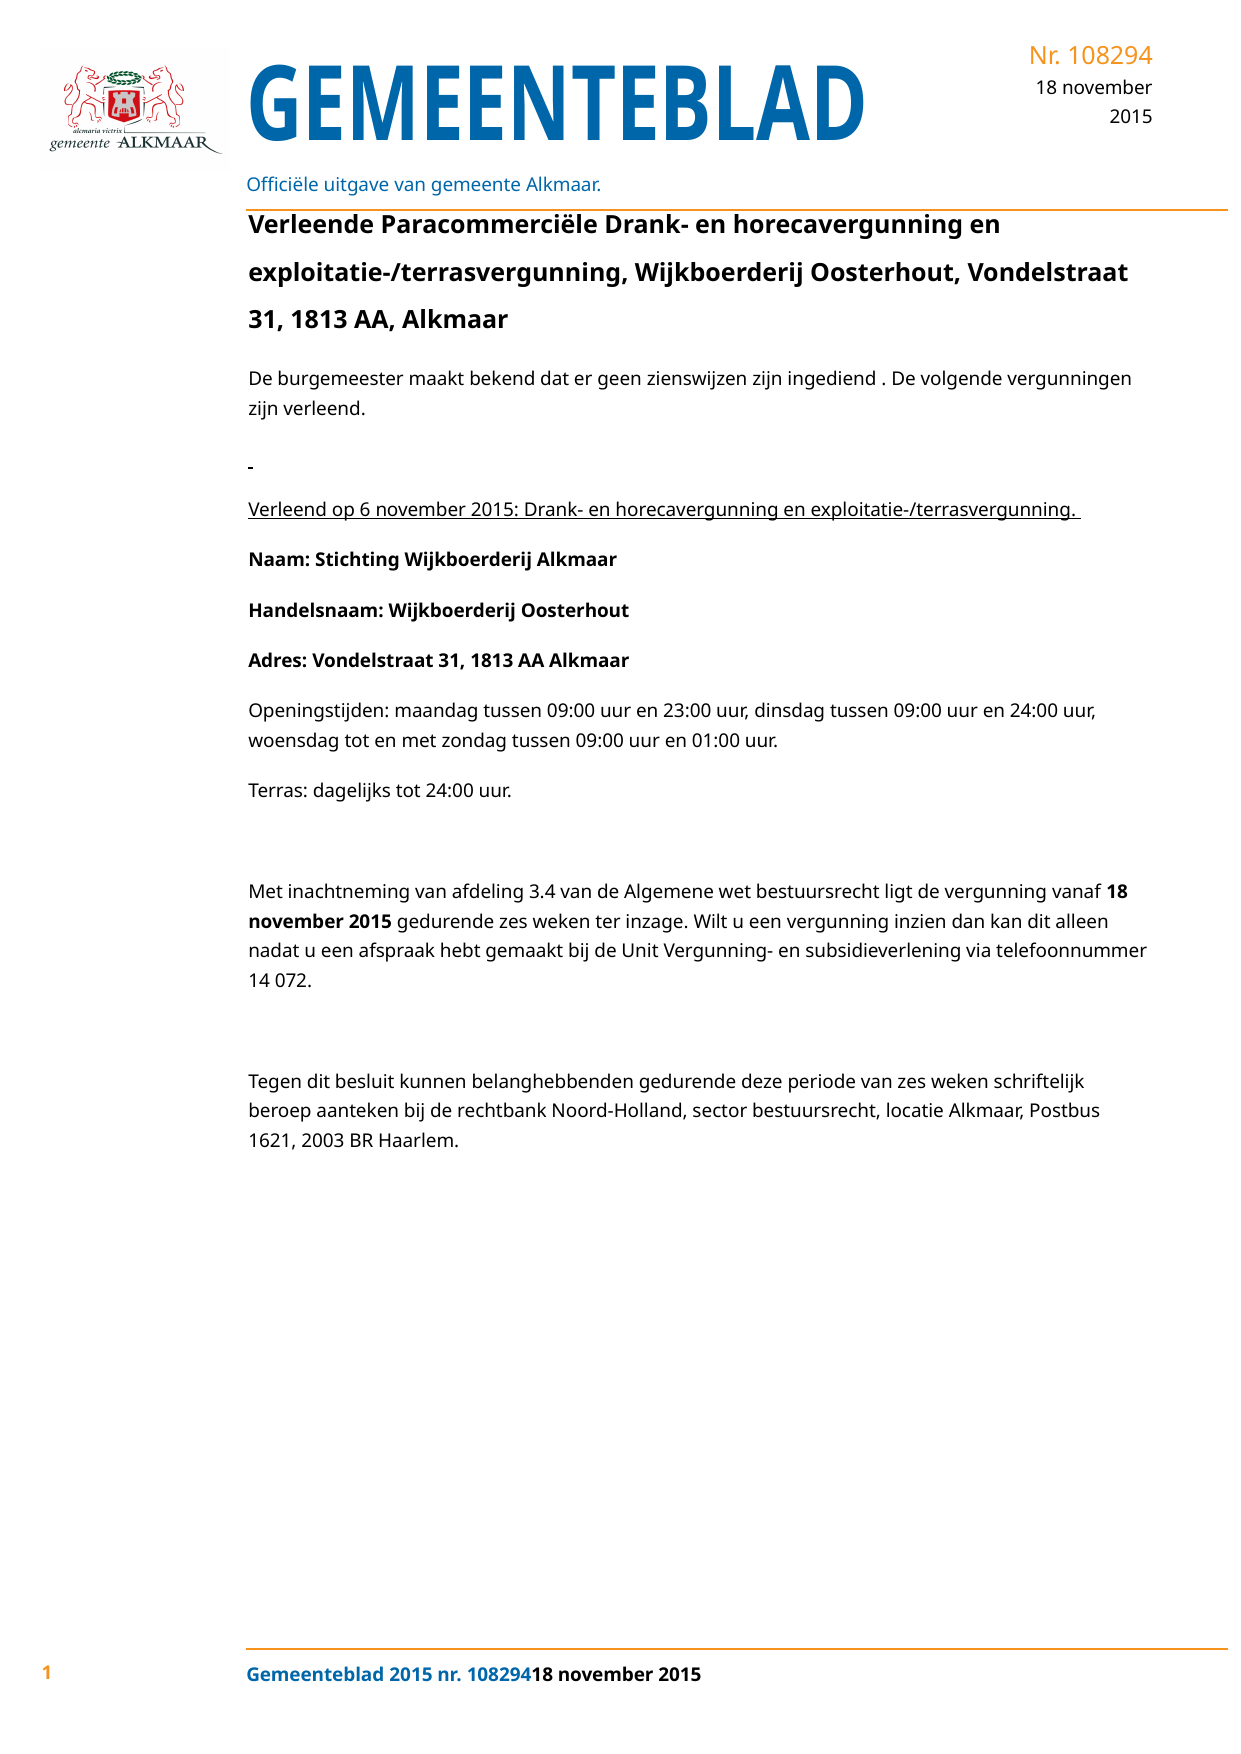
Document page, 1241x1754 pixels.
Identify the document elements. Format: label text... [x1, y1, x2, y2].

text Terras: dagelijks tot 24:00 uur. [248, 778, 1152, 803]
text Handelsnaam: Wijkboerderij Oosterhout [248, 597, 1152, 622]
text Tegen dit besluit kunnen belanghebbenden gedurende deze periode van zes weken schriftelijk beroep aanteken bij de rechtbank Noord-Holland, sector bestuursrecht, locatie Alkmaar, Postbus 1621, 2003 BR Haarlem. [248, 1068, 1152, 1153]
text De burgemeester maakt bekend dat er geen zienswijzen zijn ingediend . De volgende vergunningen zijn verleend. [248, 366, 1152, 421]
text Met inachtneming van afdeling 3.4 van de Algemene wet bestuursrecht ligt de vergunning vanaf 18 november 2015 gedurende zes weken ter inzage. Wilt u een vergunning inzien dan kan dit alleen nadat u een afspraak hebt gemaakt bij de Unit Vergunning- en subsidieverlening via telefoonnummer 14 072. [248, 878, 1152, 993]
text Adres: Vondelstraat 31, 1813 AA Alkmaar [248, 647, 1152, 673]
text Verleend op 6 november 2015: Drank- en horecavergunning en exploitatie-/terrasvergunning. [248, 496, 1152, 522]
text Openingstijden: maandag tussen 09:00 uur en 23:00 uur, dinsdag tussen 09:00 uur en 24:00 uur, woensdag tot en met zondag tussen 09:00 uur en 01:00 uur. [248, 698, 1152, 753]
text Verleende Paracommerciële Drank- en horecavergunning en exploitatie-/terrasvergunning, Wijkboerderij Oosterhout, Vondelstraat 31, 1813 AA, Alkmaar [248, 211, 1152, 336]
picture [41, 47, 231, 172]
text Naam: Stichting Wijkboerderij Alkmaar [248, 546, 1152, 572]
